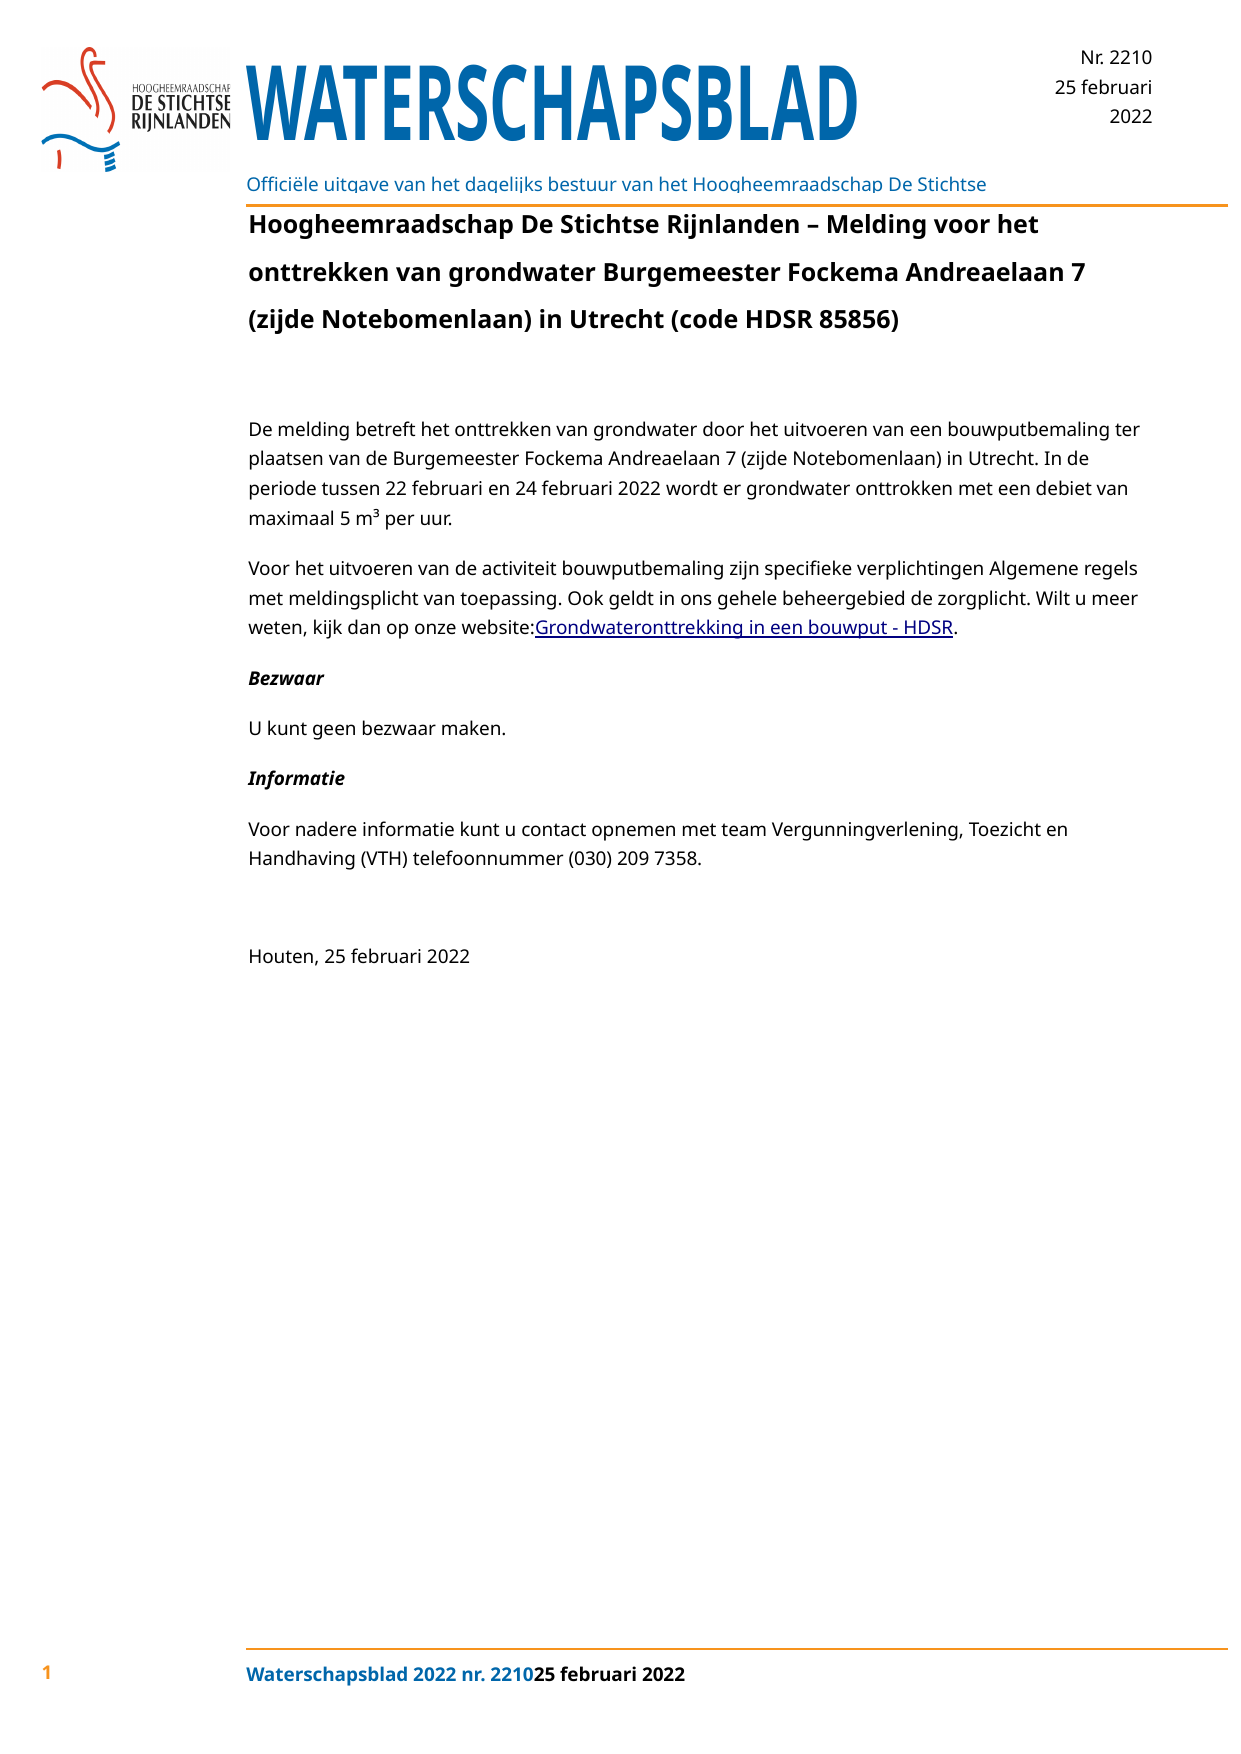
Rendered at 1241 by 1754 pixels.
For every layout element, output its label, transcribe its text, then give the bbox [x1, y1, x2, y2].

text Hoogheemraadschap De Stichtse Rijnlanden – Melding voor het onttrekken van grondwater Burgemeester Fockema Andreaelaan 7 (zijde Notebomenlaan) in Utrecht (code HDSR 85856) [248, 207, 1152, 336]
picture [41, 47, 231, 172]
text Bezwaar [248, 665, 1152, 690]
text Voor nadere informatie kunt u contact opnemen met team Vergunningverlening, Toezicht en Handhaving (VTH) telefoonnummer (030) 209 7358. [248, 816, 1152, 871]
text Informatie [248, 766, 1152, 791]
text Houten, 25 februari 2022 [248, 944, 1152, 969]
text De melding betreft het onttrekken van grondwater door het uitvoeren van een bouwputbemaling ter plaatsen van de Burgemeester Fockema Andreaelaan 7 (zijde Notebomenlaan) in Utrecht. In de periode tussen 22 februari en 24 februari 2022 wordt er grondwater onttrokken met een debiet van maximaal 5 m³ per uur. [248, 416, 1152, 530]
text Voor het uitvoeren van de activiteit bouwputbemaling zijn specifieke verplichtingen Algemene regels met meldingsplicht van toepassing. Ook geldt in ons gehele beheergebied de zorgplicht. Wilt u meer weten, kijk dan op onze website:Grondwateronttrekking in een bouwput - HDSR. [248, 555, 1152, 640]
text U kunt geen bezwaar maken. [248, 715, 1152, 741]
